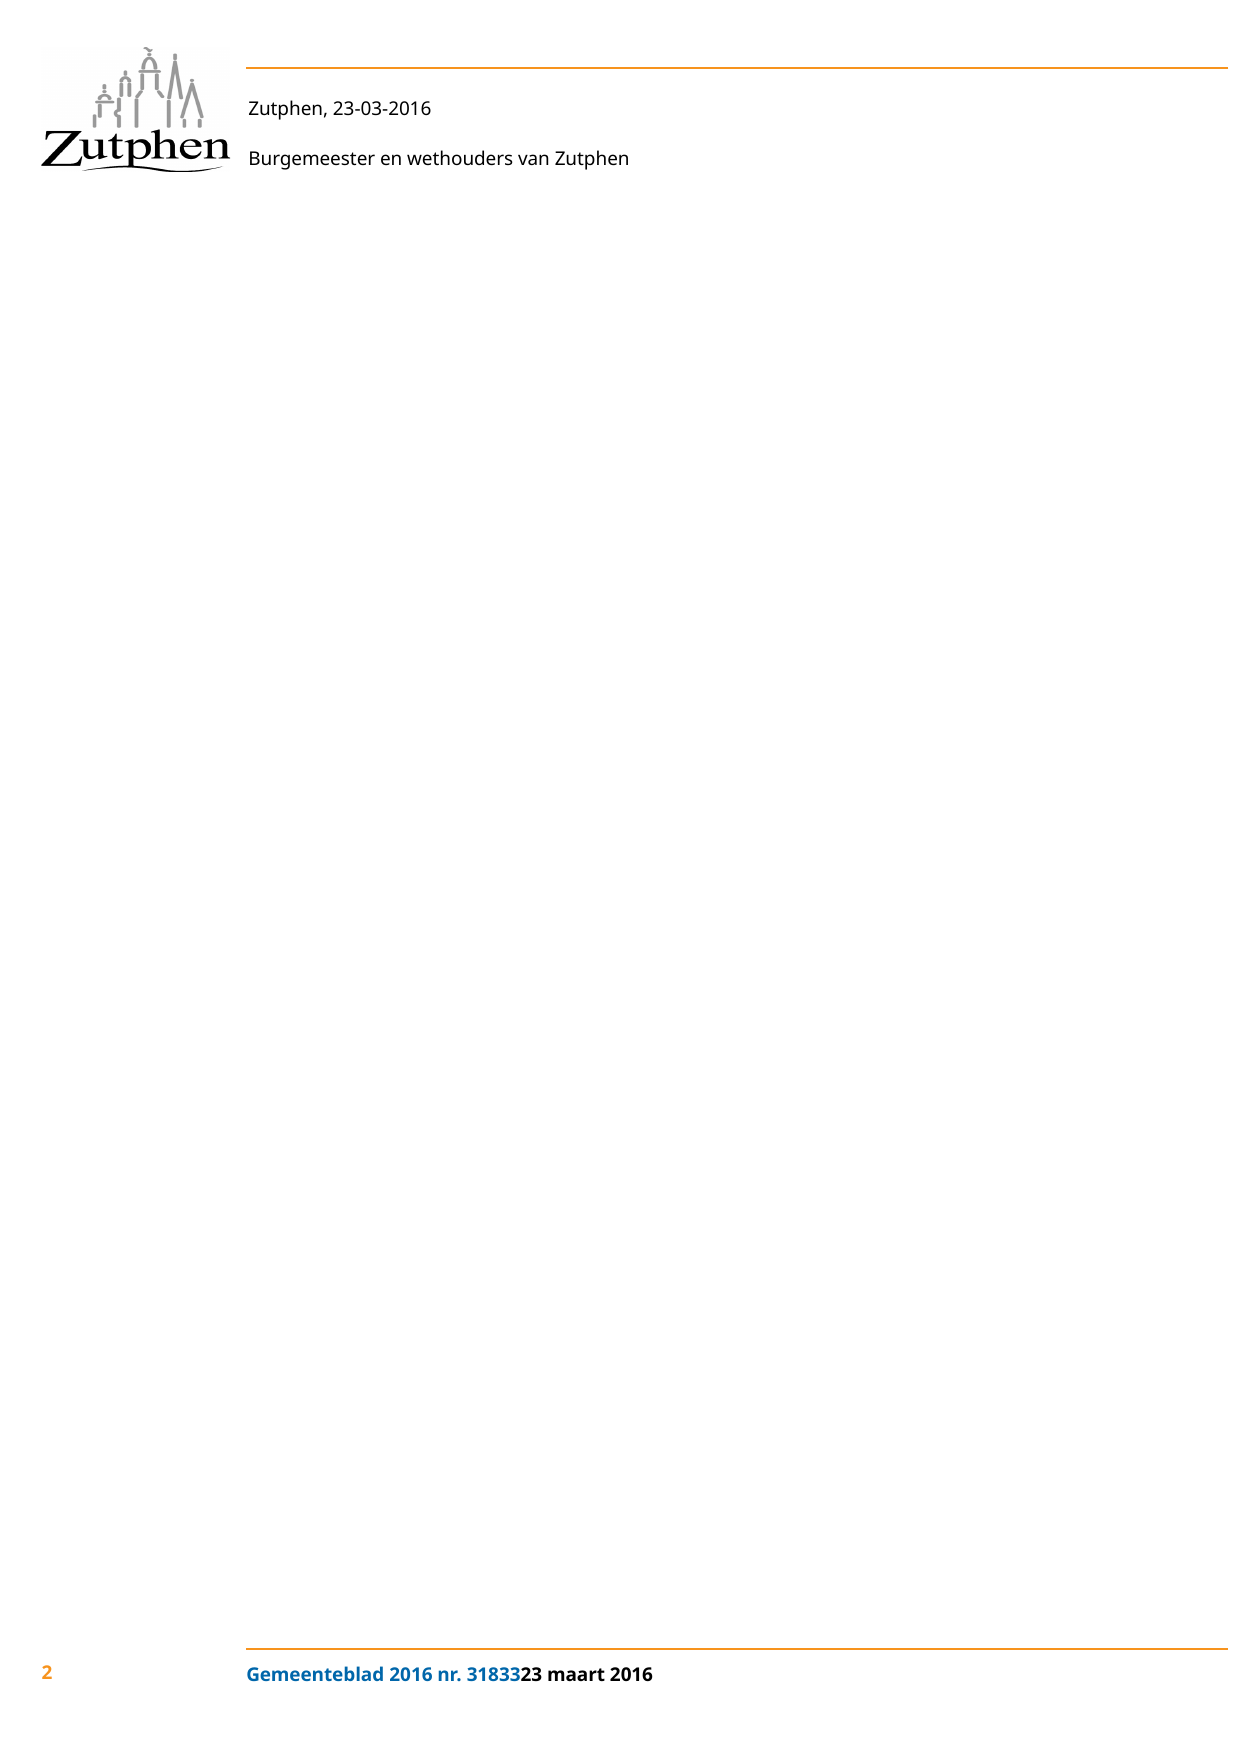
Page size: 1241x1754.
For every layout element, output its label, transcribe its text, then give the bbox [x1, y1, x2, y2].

picture [41, 47, 231, 172]
text Burgemeester en wethouders van Zutphen [248, 145, 1152, 171]
text Zutphen, 23-03-2016 [248, 95, 1152, 121]
